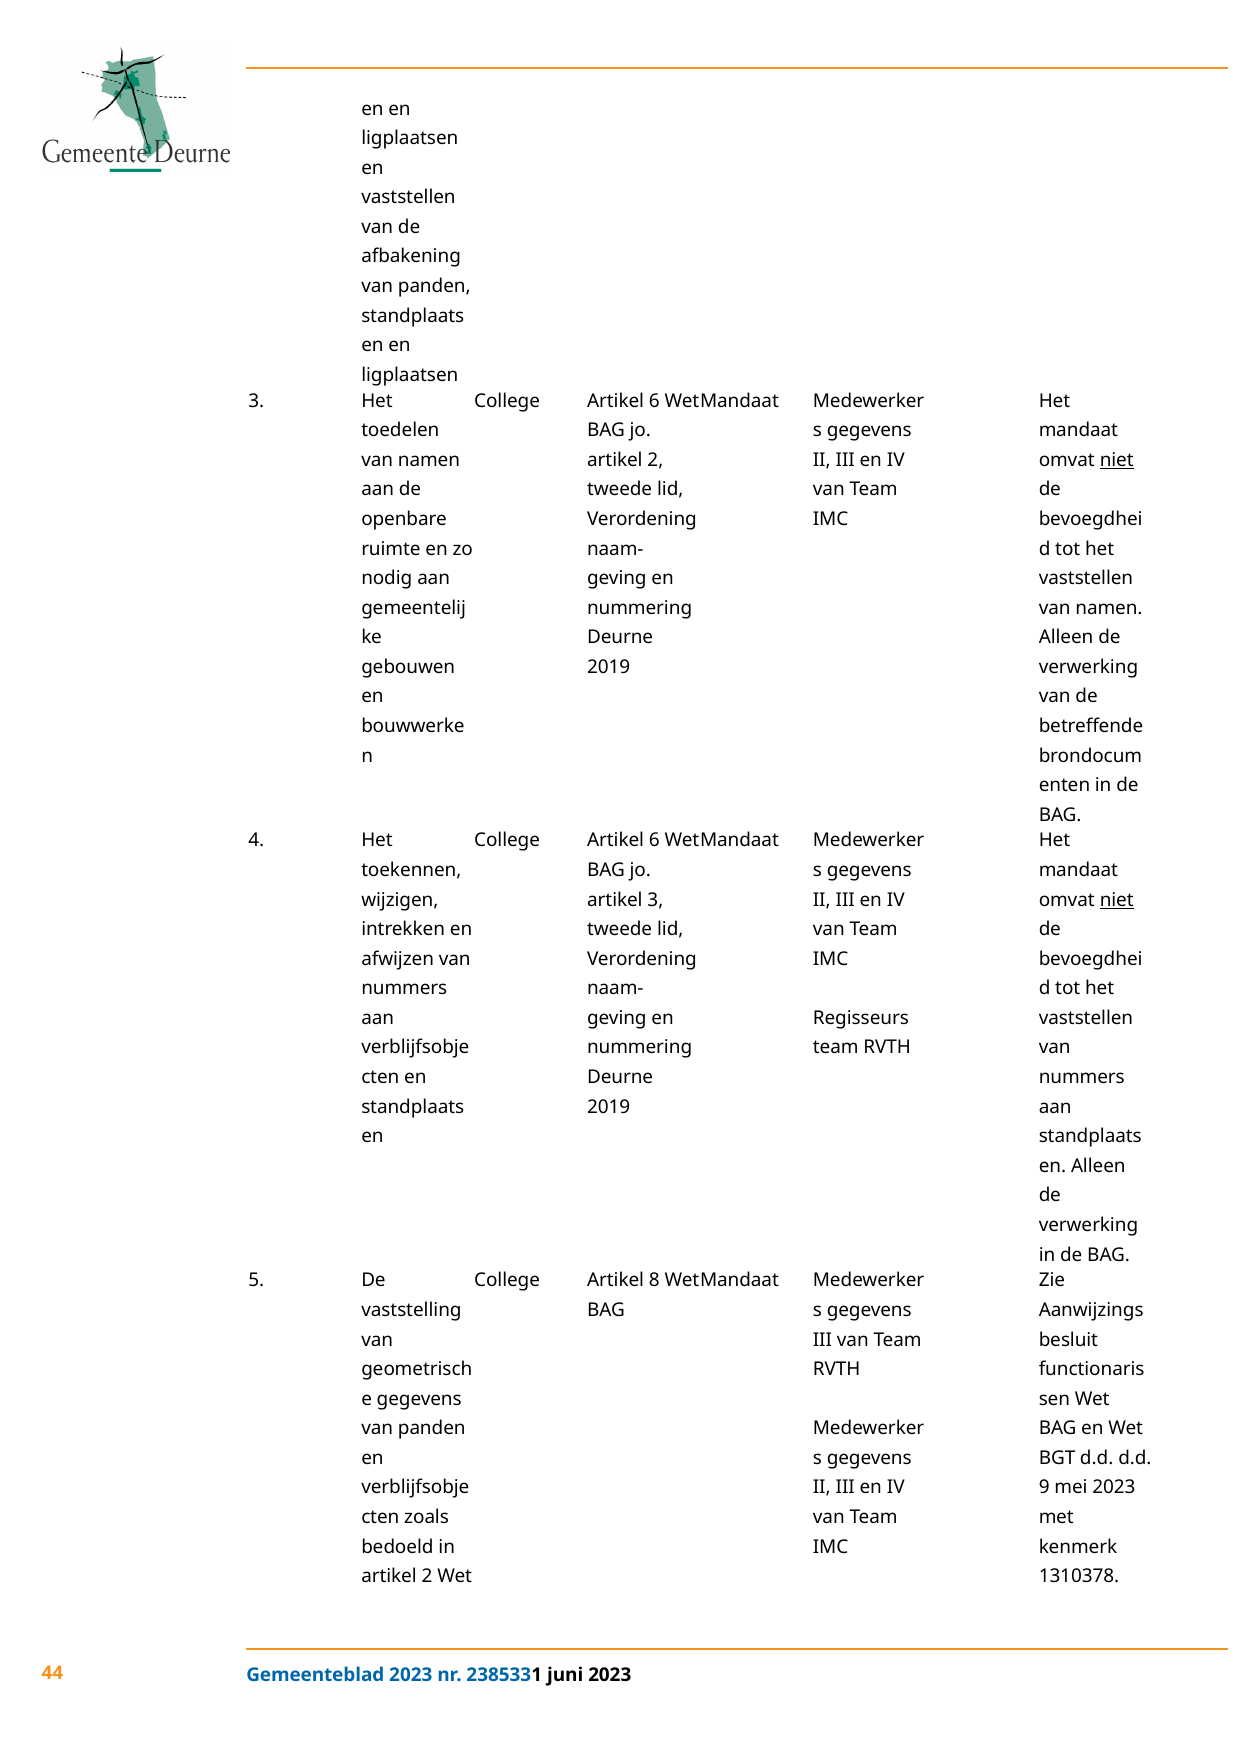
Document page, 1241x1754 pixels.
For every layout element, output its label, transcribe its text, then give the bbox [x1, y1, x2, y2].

table_cell Het mandaat omvat niet de bevoegdheid tot het vaststellen van nummers aan standplaatsen. Alleen de verwerking in de BAG. [1039, 827, 1152, 1267]
table_cell [700, 95, 813, 387]
table_cell [248, 95, 361, 387]
table_cell 5. [248, 1267, 361, 1588]
table_cell College [474, 1267, 587, 1588]
table_cell [926, 1267, 1038, 1588]
table_cell Mandaat [700, 1267, 813, 1588]
table_cell Zie Aanwijzingsbesluit functionarissen Wet BAG en Wet BGT d.d. d.d. 9 mei 2023 met kenmerk 1310378. [1039, 1267, 1152, 1588]
table_cell [587, 95, 700, 387]
table_cell [1039, 95, 1152, 387]
table_cell Medewerkers gegevens III van Team RVTH Medewerkers gegevens II, III en IV van Team IMC [813, 1267, 926, 1588]
table_cell Artikel 6 Wet BAG jo. artikel 2, tweede lid, Verordening naam-geving en nummering Deurne 2019 [587, 387, 700, 827]
table_cell 3. [248, 387, 361, 827]
table_cell [926, 95, 1038, 387]
table_cell [474, 95, 587, 387]
table_cell Medewerkers gegevens II, III en IV van Team IMC Regisseurs team RVTH [813, 827, 926, 1267]
table_cell Het toekennen, wijzigen, intrekken en afwijzen van nummers aan verblijfsobjecten en standplaatsen [361, 827, 474, 1267]
table_cell De vaststelling van geometrische gegevens van panden en verblijfsobjecten zoals bedoeld in artikel 2 Wet [361, 1267, 474, 1588]
table_cell College [474, 827, 587, 1267]
table_cell 4. [248, 827, 361, 1267]
table_cell Het mandaat omvat niet de bevoegdheid tot het vaststellen van namen. Alleen de verwerking van de betreffende brondocumenten in de BAG. [1039, 387, 1152, 827]
table_cell [926, 387, 1038, 827]
table_cell Artikel 8 Wet BAG [587, 1267, 700, 1588]
table_cell [926, 827, 1038, 1267]
table_cell Mandaat [700, 387, 813, 827]
picture [41, 47, 231, 172]
table_cell Medewerkers gegevens II, III en IV van Team IMC [813, 387, 926, 827]
table_cell [813, 95, 926, 387]
table_cell en en ligplaatsen en vaststellen van de afbakening van panden, standplaatsen en ligplaatsen [361, 95, 474, 387]
table_cell Mandaat [700, 827, 813, 1267]
table_cell Artikel 6 Wet BAG jo. artikel 3, tweede lid, Verordening naam-geving en nummering Deurne 2019 [587, 827, 700, 1267]
table_cell College [474, 387, 587, 827]
table_cell Het toedelen van namen aan de openbare ruimte en zo nodig aan gemeentelijke gebouwen en bouwwerken [361, 387, 474, 827]
